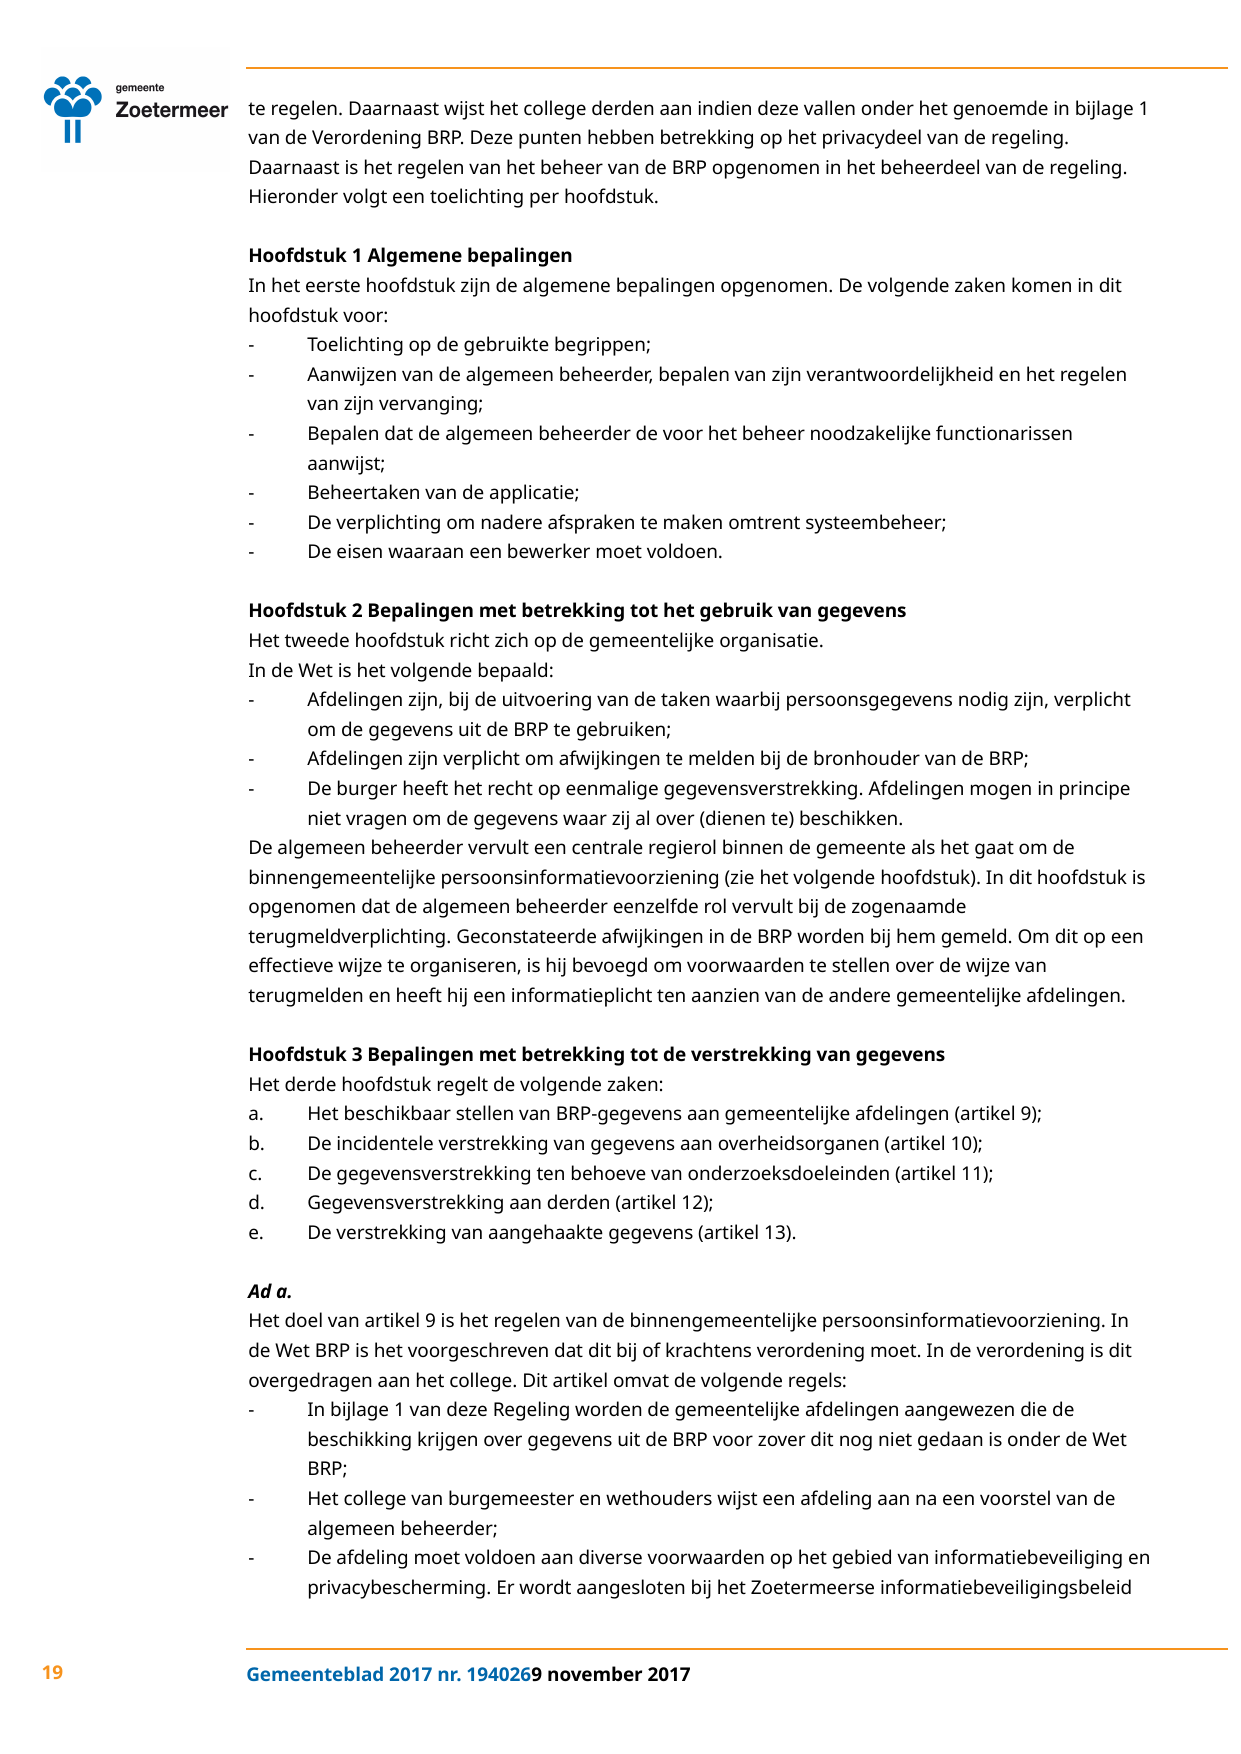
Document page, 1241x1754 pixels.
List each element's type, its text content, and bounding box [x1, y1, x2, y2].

text Ad a. [248, 1278, 1152, 1304]
text Het tweede hoofdstuk richt zich op de gemeentelijke organisatie. [248, 627, 1152, 653]
list In bijlage 1 van deze Regeling worden de gemeentelijke afdelingen aangewezen die de beschikking krijgen over gegevens uit de BRP voor zover dit nog niet gedaan is onder de Wet BRP; [248, 1396, 1152, 1481]
list De gegevensverstrekking ten behoeve van onderzoeksdoeleinden (artikel 11); [248, 1160, 1152, 1186]
text In het eerste hoofdstuk zijn de algemene bepalingen opgenomen. De volgende zaken komen in dit hoofdstuk voor: [248, 272, 1152, 328]
list De burger heeft het recht op eenmalige gegevensverstrekking. Afdelingen mogen in principe niet vragen om de gegevens waar zij al over (dienen te) beschikken. [248, 775, 1152, 831]
list De eisen waaraan een bewerker moet voldoen. [248, 538, 1152, 564]
list Gegevensverstrekking aan derden (artikel 12); [248, 1189, 1152, 1215]
text Hoofdstuk 1 Algemene bepalingen [248, 243, 1152, 268]
text te regelen. Daarnaast wijst het college derden aan indien deze vallen onder het genoemde in bijlage 1 van de Verordening BRP. Deze punten hebben betrekking op het privacydeel van de regeling. Daarnaast is het regelen van het beheer van de BRP opgenomen in het beheerdeel van de regeling. Hieronder volgt een toelichting per hoofdstuk. [248, 95, 1152, 209]
picture [41, 47, 231, 172]
list Toelichting op de gebruikte begrippen; [248, 331, 1152, 357]
list Bepalen dat de algemeen beheerder de voor het beheer noodzakelijke functionarissen aanwijst; [248, 420, 1152, 476]
list Aanwijzen van de algemeen beheerder, bepalen van zijn verantwoordelijkheid en het regelen van zijn vervanging; [248, 361, 1152, 416]
text Hoofdstuk 3 Bepalingen met betrekking tot de verstrekking van gegevens [248, 1041, 1152, 1067]
list De afdeling moet voldoen aan diverse voorwaarden op het gebied van informatiebeveiliging en privacybescherming. Er wordt aangesloten bij het Zoetermeerse informatiebeveiligingsbeleid [248, 1544, 1152, 1600]
list De incidentele verstrekking van gegevens aan overheidsorganen (artikel 10); [248, 1130, 1152, 1156]
text Hoofdstuk 2 Bepalingen met betrekking tot het gebruik van gegevens [248, 598, 1152, 623]
list Het beschikbaar stellen van BRP-gegevens aan gemeentelijke afdelingen (artikel 9); [248, 1101, 1152, 1126]
text Het derde hoofdstuk regelt de volgende zaken: [248, 1071, 1152, 1097]
list Afdelingen zijn verplicht om afwijkingen te melden bij de bronhouder van de BRP; [248, 746, 1152, 771]
list De verstrekking van aangehaakte gegevens (artikel 13). [248, 1219, 1152, 1245]
list Het college van burgemeester en wethouders wijst een afdeling aan na een voorstel van de algemeen beheerder; [248, 1485, 1152, 1541]
text Het doel van artikel 9 is het regelen van de binnengemeentelijke persoonsinformatievoorziening. In de Wet BRP is het voorgeschreven dat dit bij of krachtens verordening moet. In de verordening is dit overgedragen aan het college. Dit artikel omvat de volgende regels: [248, 1308, 1152, 1393]
list Afdelingen zijn, bij de uitvoering van de taken waarbij persoonsgegevens nodig zijn, verplicht om de gegevens uit de BRP te gebruiken; [248, 686, 1152, 742]
list De verplichting om nadere afspraken te maken omtrent systeembeheer; [248, 509, 1152, 535]
text In de Wet is het volgende bepaald: [248, 657, 1152, 683]
text De algemeen beheerder vervult een centrale regierol binnen de gemeente als het gaat om de binnengemeentelijke persoonsinformatievoorziening (zie het volgende hoofdstuk). In dit hoofdstuk is opgenomen dat de algemeen beheerder eenzelfde rol vervult bij de zogenaamde terugmeldverplichting. Geconstateerde afwijkingen in de BRP worden bij hem gemeld. Om dit op een effectieve wijze te organiseren, is hij bevoegd om voorwaarden te stellen over de wijze van terugmelden en heeft hij een informatieplicht ten aanzien van de andere gemeentelijke afdelingen. [248, 834, 1152, 1008]
list Beheertaken van de applicatie; [248, 479, 1152, 505]
